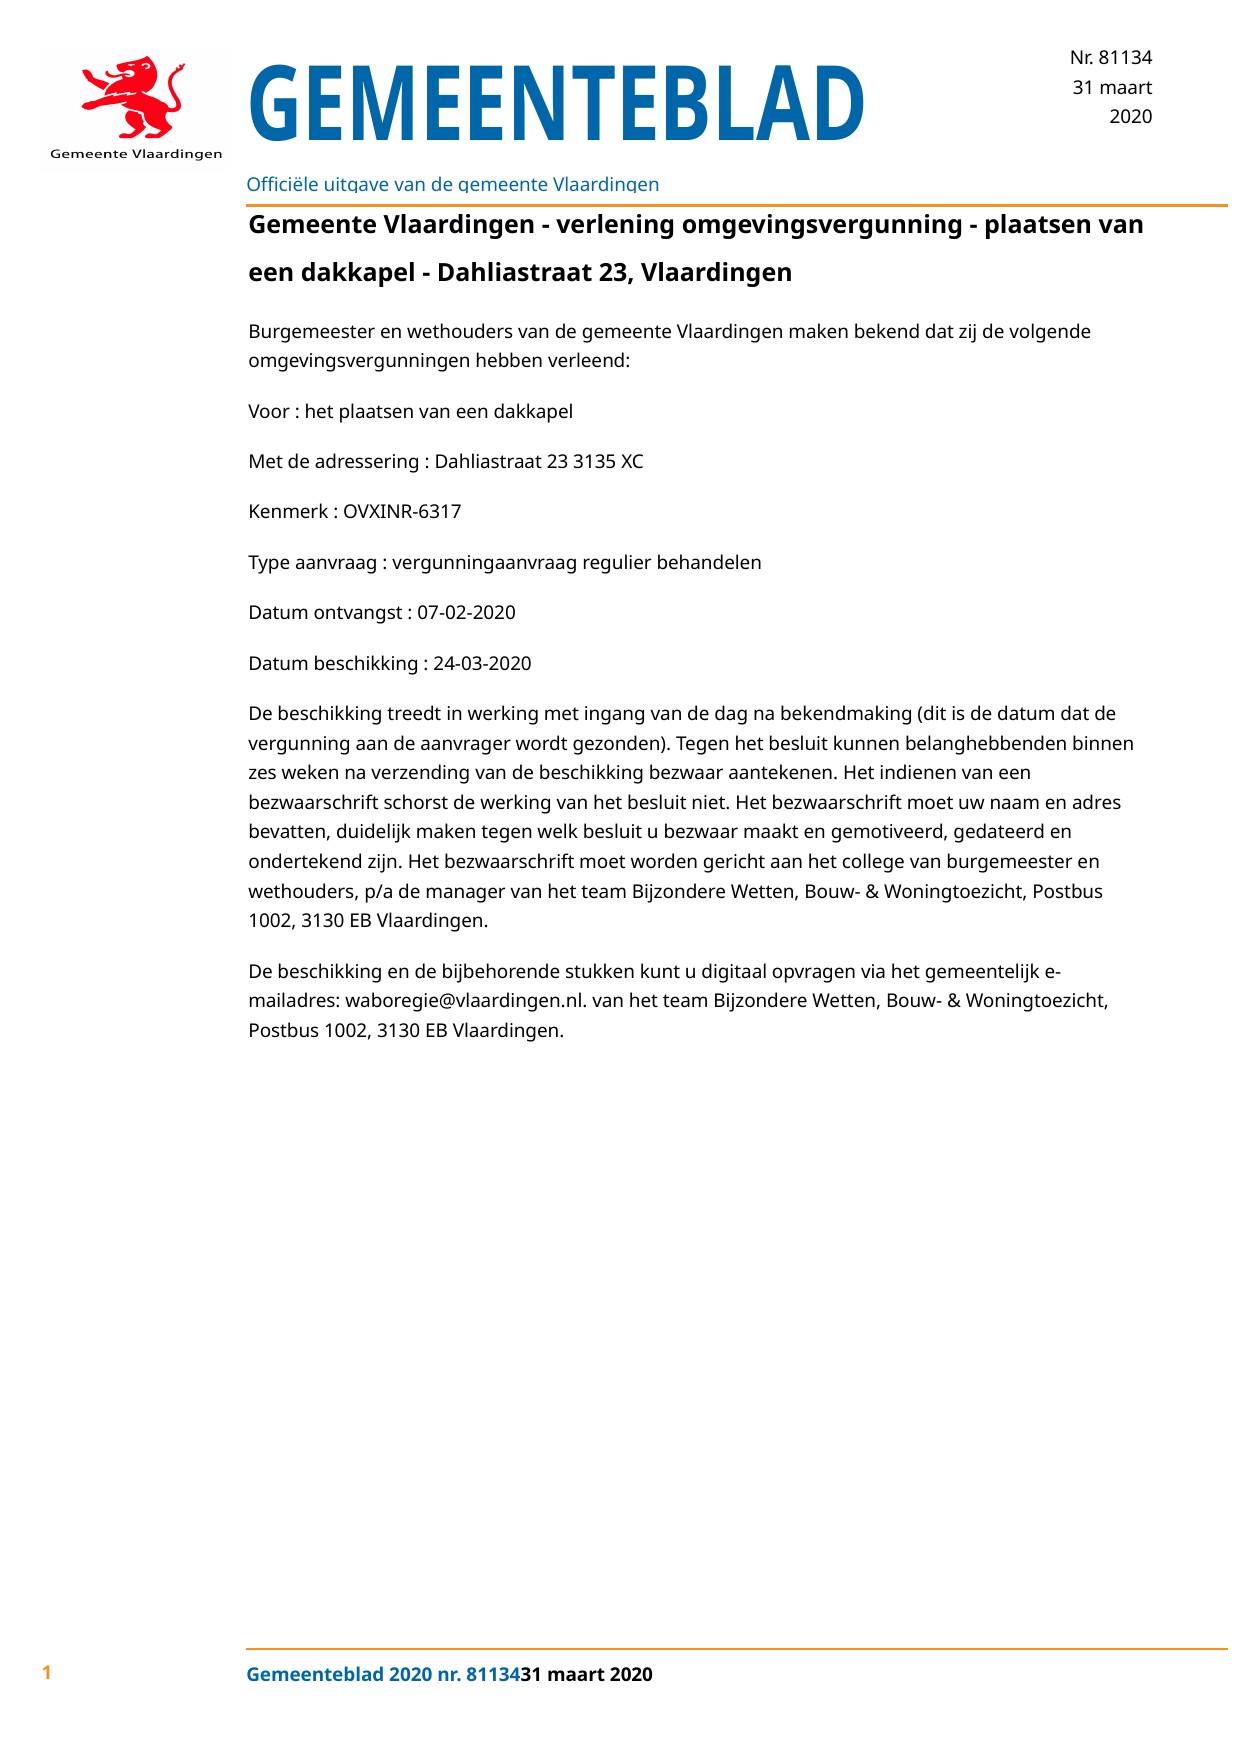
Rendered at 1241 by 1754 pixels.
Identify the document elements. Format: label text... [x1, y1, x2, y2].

text Voor : het plaatsen van een dakkapel [248, 398, 1152, 424]
text Met de adressering : Dahliastraat 23 3135 XC [248, 448, 1152, 474]
text De beschikking treedt in werking met ingang van de dag na bekendmaking (dit is de datum dat de vergunning aan de aanvrager wordt gezonden). Tegen het besluit kunnen belanghebbenden binnen zes weken na verzending van de beschikking bezwaar aantekenen. Het indienen van een bezwaarschrift schorst de werking van het besluit niet. Het bezwaarschrift moet uw naam en adres bevatten, duidelijk maken tegen welk besluit u bezwaar maakt en gemotiveerd, gedateerd en ondertekend zijn. Het bezwaarschrift moet worden gericht aan het college van burgemeester en wethouders, p/a de manager van het team Bijzondere Wetten, Bouw- & Woningtoezicht, Postbus 1002, 3130 EB Vlaardingen. [248, 700, 1152, 933]
text Datum ontvangst : 07-02-2020 [248, 599, 1152, 625]
picture [41, 47, 231, 172]
text De beschikking en de bijbehorende stukken kunt u digitaal opvragen via het gemeentelijk e-mailadres: waboregie@vlaardingen.nl. van het team Bijzondere Wetten, Bouw- & Woningtoezicht, Postbus 1002, 3130 EB Vlaardingen. [248, 958, 1152, 1043]
text Burgemeester en wethouders van de gemeente Vlaardingen maken bekend dat zij de volgende omgevingsvergunningen hebben verleend: [248, 318, 1152, 373]
text Kenmerk : OVXINR-6317 [248, 499, 1152, 524]
text Datum beschikking : 24-03-2020 [248, 650, 1152, 676]
text Type aanvraag : vergunningaanvraag regulier behandelen [248, 549, 1152, 575]
text Gemeente Vlaardingen - verlening omgevingsvergunning - plaatsen van een dakkapel - Dahliastraat 23, Vlaardingen [248, 207, 1152, 288]
